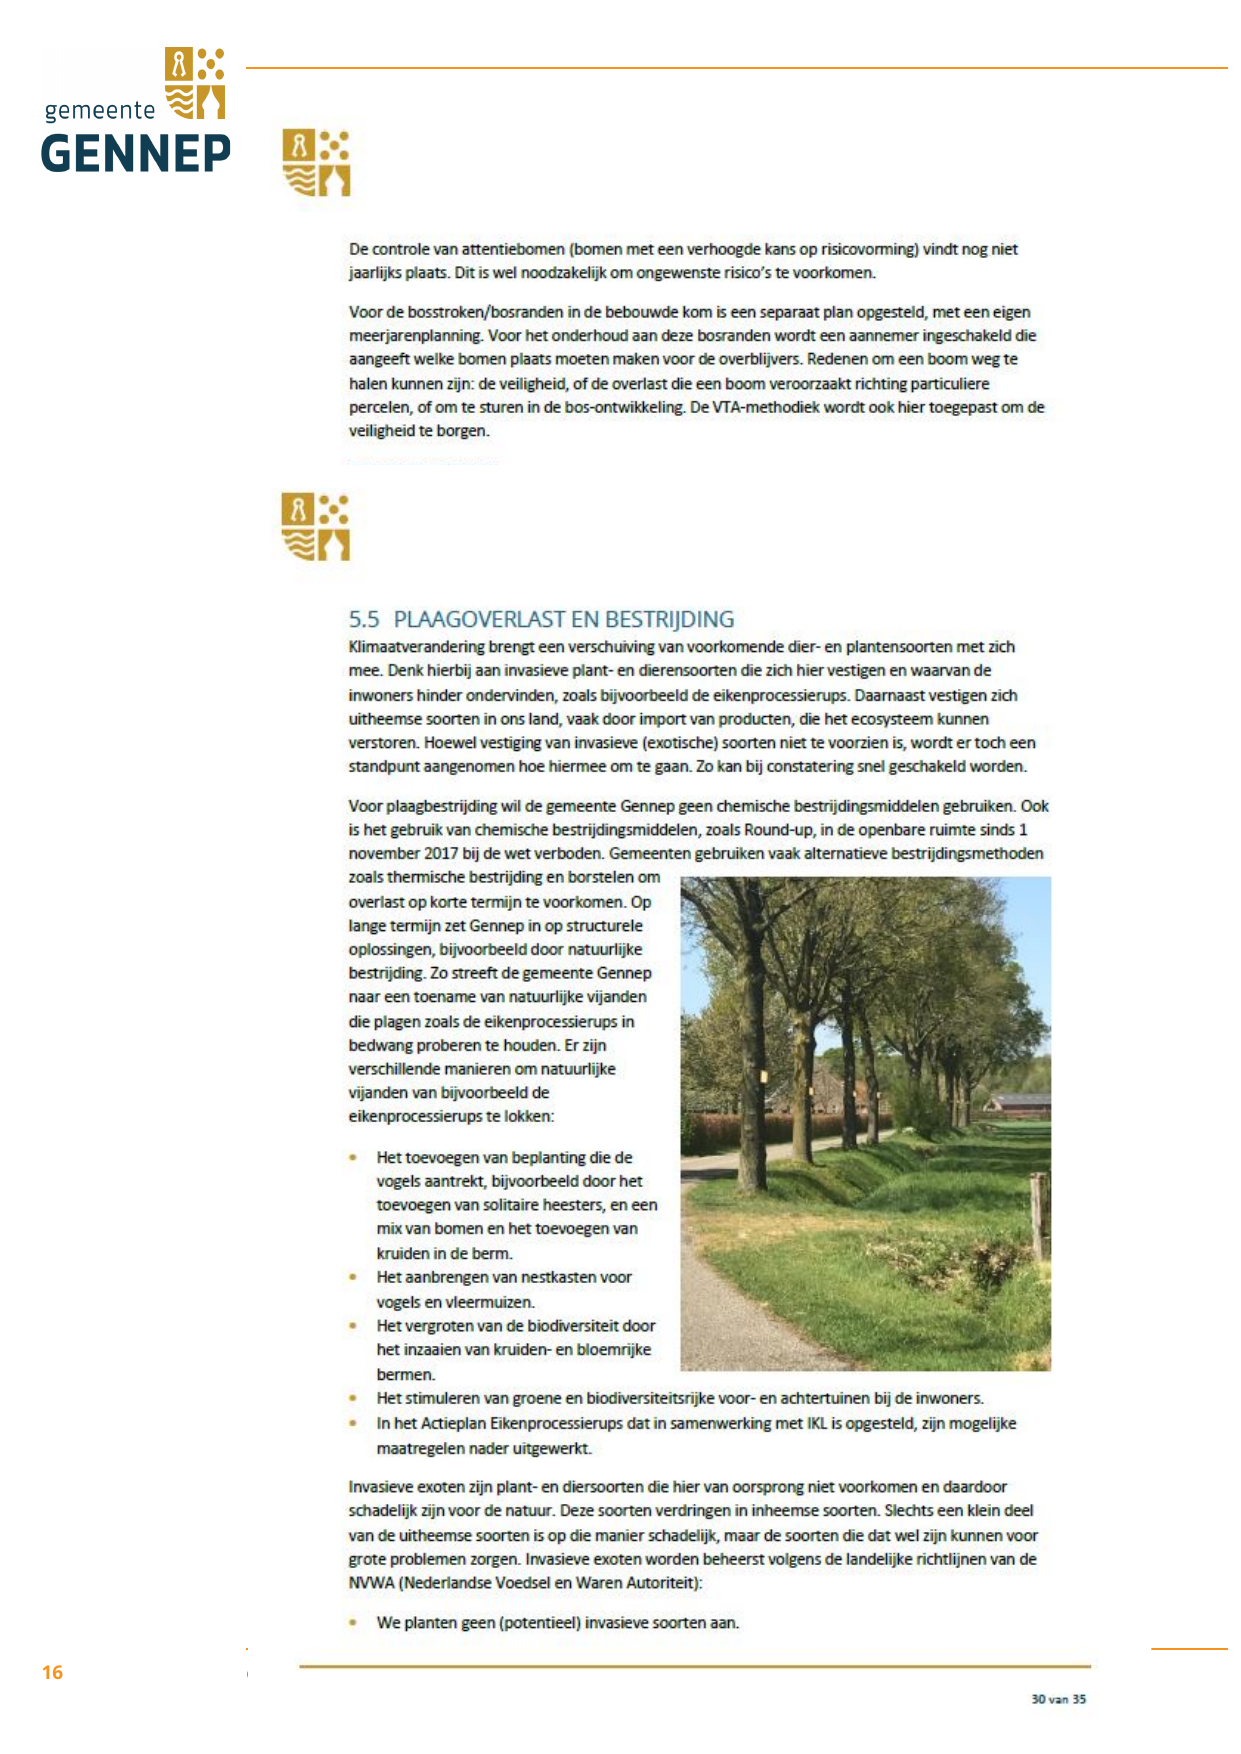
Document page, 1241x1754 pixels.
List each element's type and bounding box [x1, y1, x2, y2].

picture [41, 47, 231, 172]
picture [248, 94, 1152, 1754]
